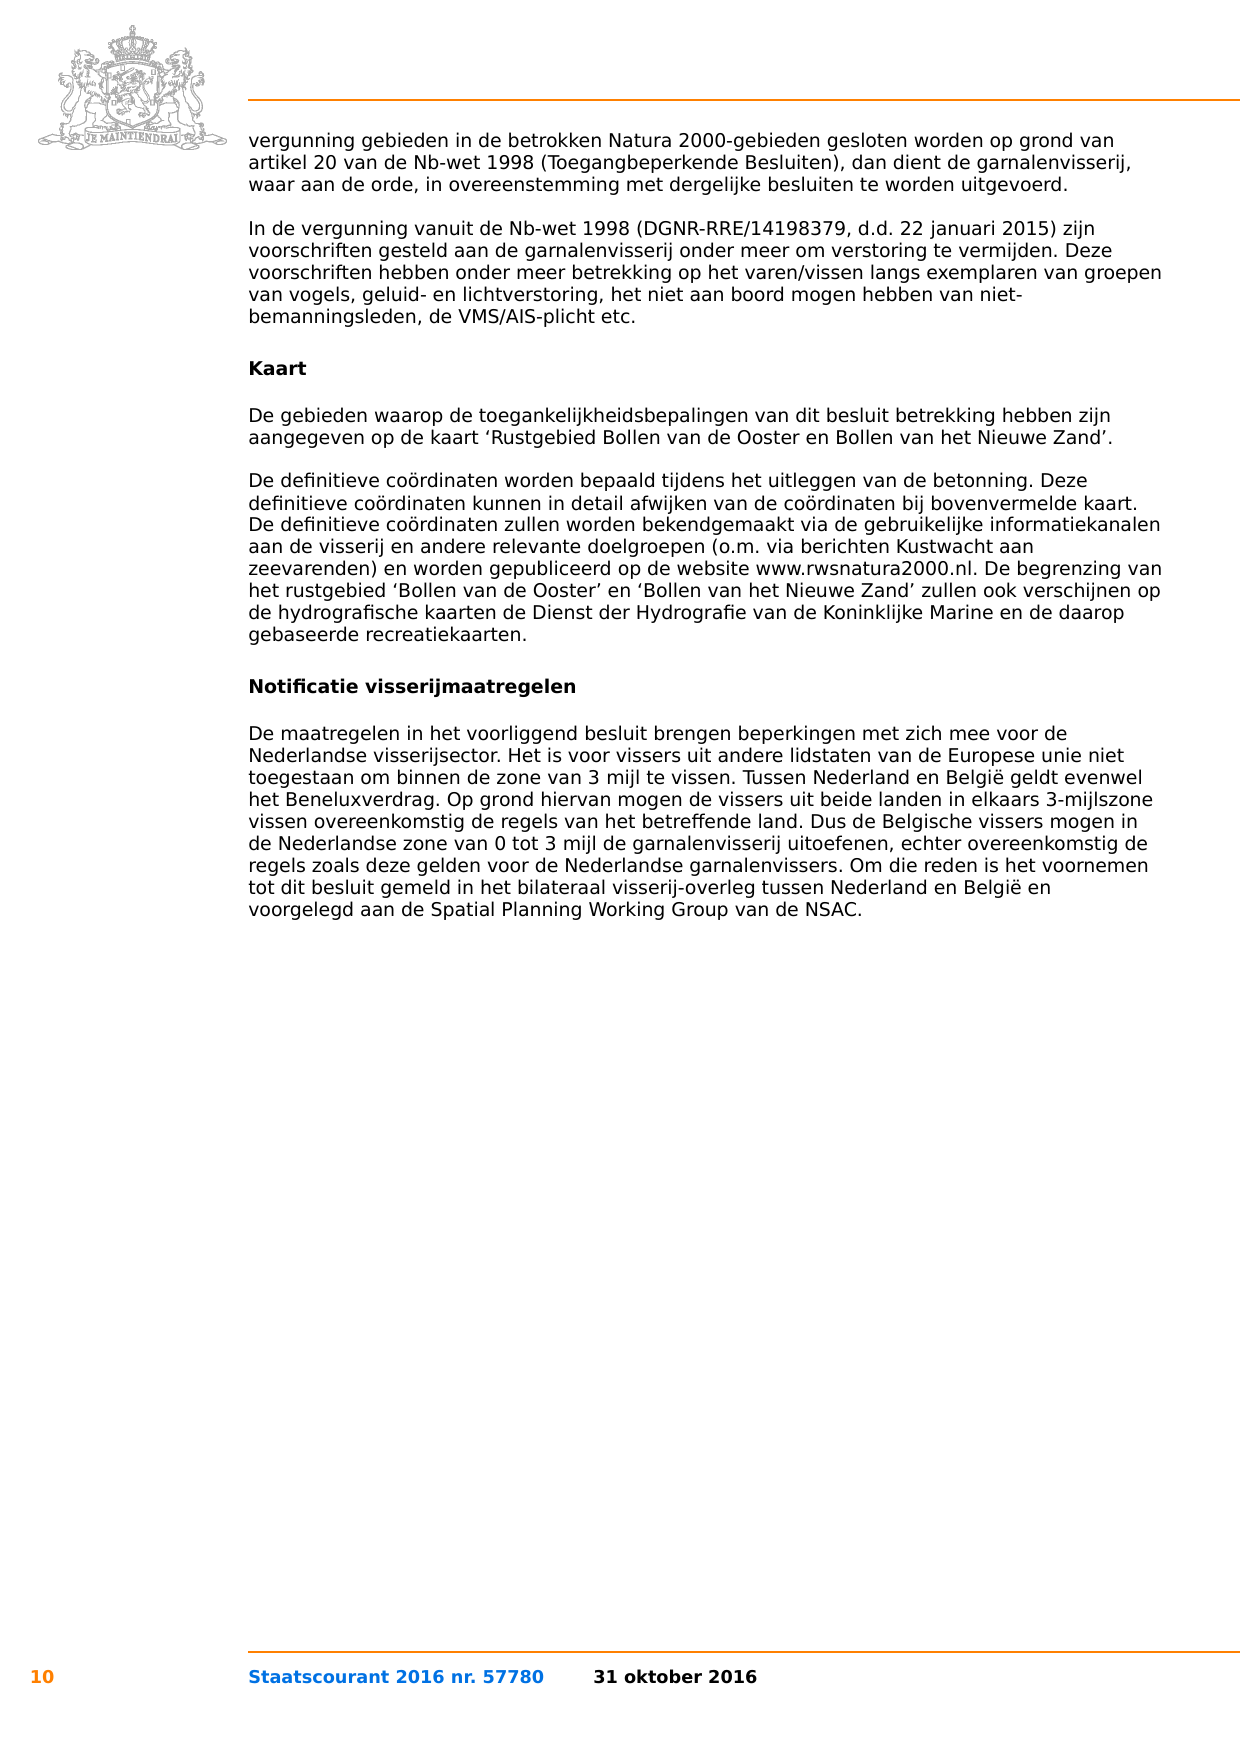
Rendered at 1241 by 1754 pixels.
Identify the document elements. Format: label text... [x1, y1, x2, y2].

text In de vergunning vanuit de Nb-wet 1998 (DGNR-RRE/14198379, d.d. 22 januari 2015) zijn voorschriften gesteld aan de garnalenvisserij onder meer om verstoring te vermijden. Deze voorschriften hebben onder meer betrekking op het varen/vissen langs exemplaren van groepen van vogels, geluid- en lichtverstoring, het niet aan boord mogen hebben van niet-bemanningsleden, de VMS/AIS-plicht etc. [248, 218, 1163, 328]
text De gebieden waarop de toegankelijkheidsbepalingen van dit besluit betrekking hebben zijn aangegeven op de kaart ‘Rustgebied Bollen van de Ooster en Bollen van het Nieuwe Zand’. [248, 404, 1163, 448]
text De definitieve coördinaten worden bepaald tijdens het uitleggen van de betonning. Deze definitieve coördinaten kunnen in detail afwijken van de coördinaten bij bovenvermelde kaart. De definitieve coördinaten zullen worden bekendgemaakt via de gebruikelijke informatiekanalen aan de visserij en andere relevante doelgroepen (o.m. via berichten Kustwacht aan zeevarenden) en worden gepubliceerd op de website www.rwsnatura2000.nl. De begrenzing van het rustgebied ‘Bollen van de Ooster’ en ‘Bollen van het Nieuwe Zand’ zullen ook verschijnen op de hydrografische kaarten de Dienst der Hydrografie van de Koninklijke Marine en de daarop gebaseerde recreatiekaarten. [248, 470, 1163, 646]
text De maatregelen in het voorliggend besluit brengen beperkingen met zich mee voor de Nederlandse visserijsector. Het is voor vissers uit andere lidstaten van de Europese unie niet toegestaan om binnen de zone van 3 mijl te vissen. Tussen Nederland en België geldt evenwel het Beneluxverdrag. Op grond hiervan mogen de vissers uit beide landen in elkaars 3-mijlszone vissen overeenkomstig de regels van het betreffende land. Dus de Belgische vissers mogen in de Nederlandse zone van 0 tot 3 mijl de garnalenvisserij uitoefenen, echter overeenkomstig de regels zoals deze gelden voor de Nederlandse garnalenvissers. Om die reden is het voornemen tot dit besluit gemeld in het bilateraal visserij-overleg tussen Nederland en België en voorgelegd aan de Spatial Planning Working Group van de NSAC. [248, 723, 1163, 921]
text vergunning gebieden in de betrokken Natura 2000-gebieden gesloten worden op grond van artikel 20 van de Nb-wet 1998 (Toegangbeperkende Besluiten), dan dient de garnalenvisserij, waar aan de orde, in overeenstemming met dergelijke besluiten te worden uitgevoerd. [248, 130, 1163, 196]
subtitle Notificatie visserijmaatregelen [248, 676, 1163, 698]
subtitle Kaart [248, 358, 1163, 379]
picture [38, 25, 227, 150]
